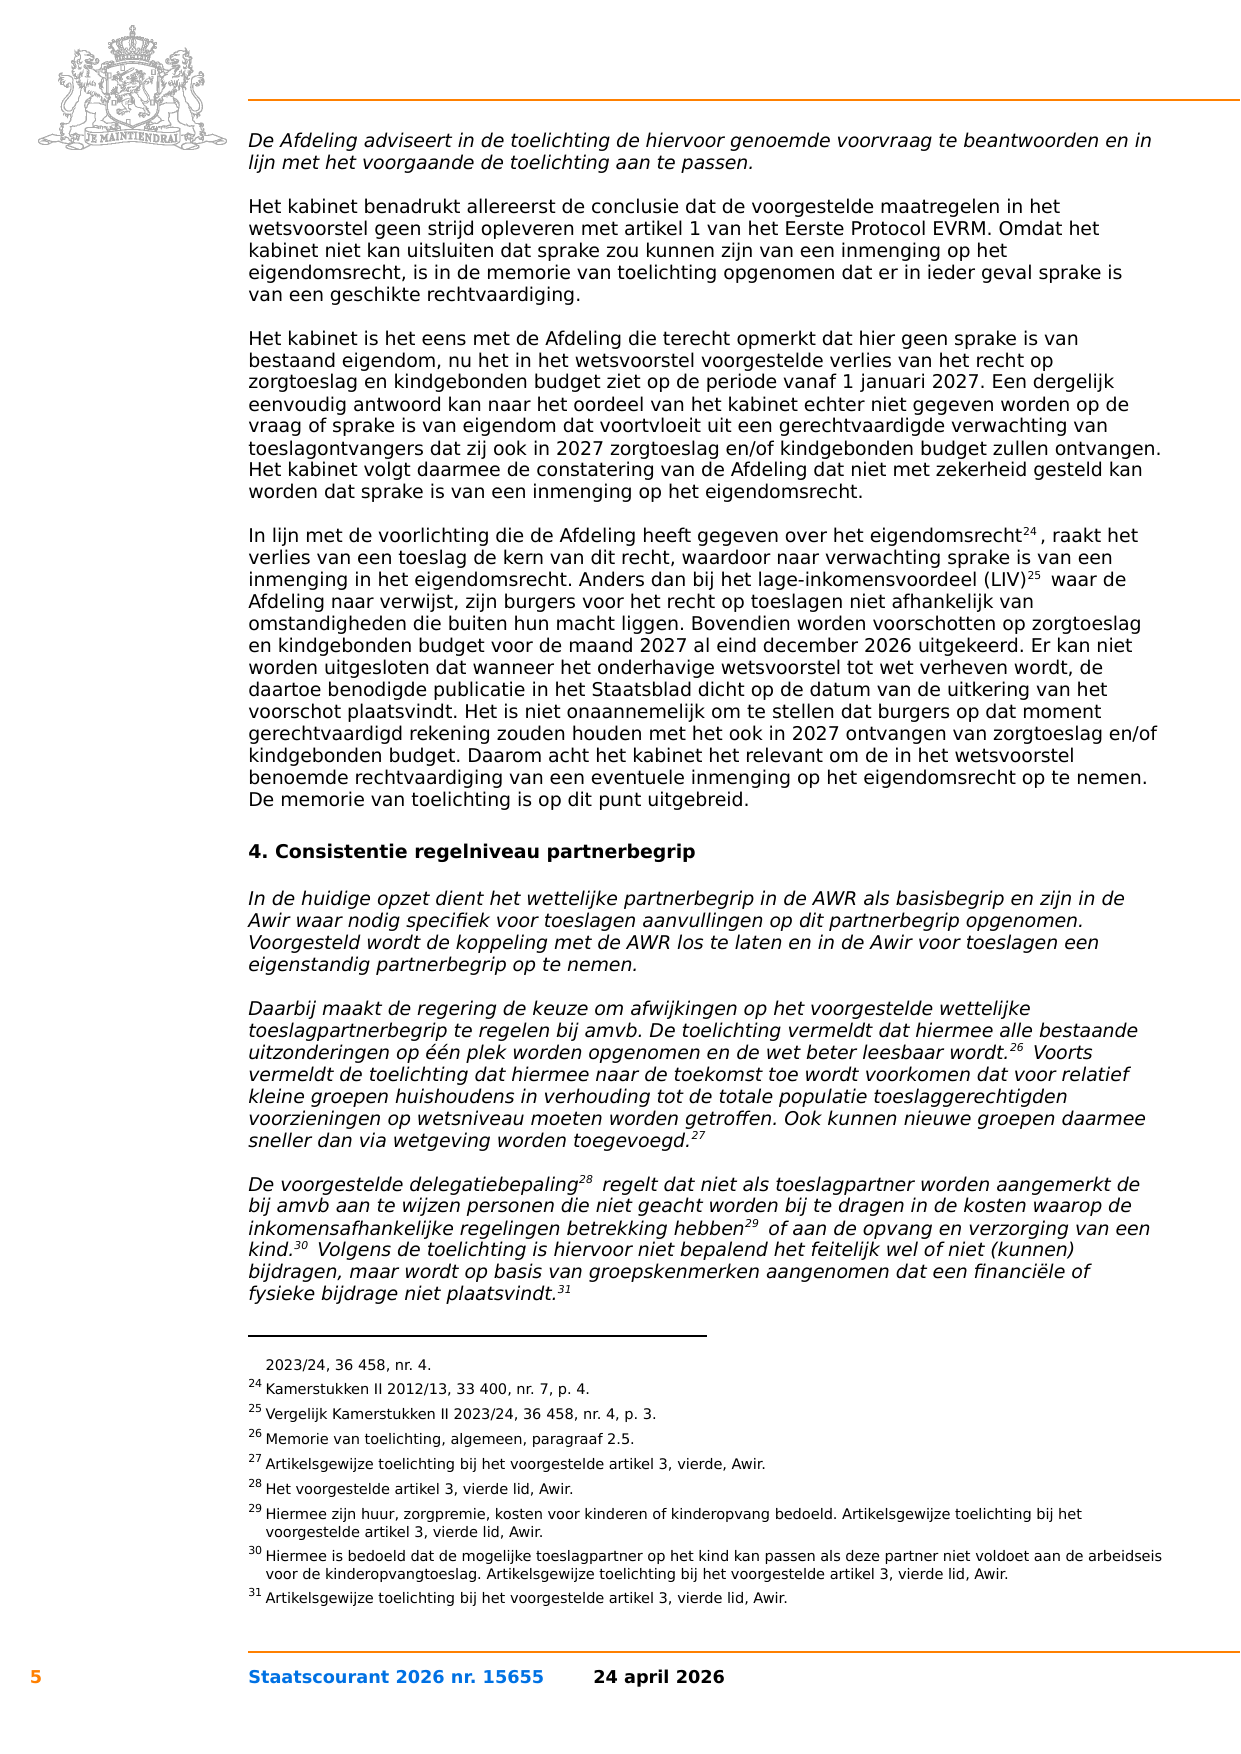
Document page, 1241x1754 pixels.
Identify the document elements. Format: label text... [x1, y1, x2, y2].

text Hiermee zijn huur, zorgpremie, kosten voor kinderen of kinderopvang bedoeld. Artikelsgewijze toelichting bij het voorgestelde artikel 3, vierde lid, Awir. [248, 1502, 1163, 1541]
text Daarbij maakt de regering de keuze om afwijkingen op het voorgestelde wettelijke toeslagpartnerbegrip te regelen bij amvb. De toelichting vermeldt dat hiermee alle bestaande uitzonderingen op één plek worden opgenomen en de wet beter leesbaar wordt. Voorts vermeldt de toelichting dat hiermee naar de toekomst toe wordt voorkomen dat voor relatief kleine groepen huishoudens in verhouding tot de totale populatie toeslaggerechtigden voorzieningen op wetsniveau moeten worden getroffen. Ook kunnen nieuwe groepen daarmee sneller dan via wetgeving worden toegevoegd. [248, 998, 1163, 1152]
text De Afdeling adviseert in de toelichting de hiervoor genoemde voorvraag te beantwoorden en in lijn met het voorgaande de toelichting aan te passen. [248, 130, 1163, 174]
text De voorgestelde delegatiebepaling regelt dat niet als toeslagpartner worden aangemerkt de bij amvb aan te wijzen personen die niet geacht worden bij te dragen in de kosten waarop de inkomensafhankelijke regelingen betrekking hebben of aan de opvang en verzorging van een kind. Volgens de toelichting is hiervoor niet bepalend het feitelijk wel of niet (kunnen) bijdragen, maar wordt op basis van groepskenmerken aangenomen dat een financiële of fysieke bijdrage niet plaatsvindt. [248, 1173, 1163, 1305]
text In lijn met de voorlichting die de Afdeling heeft gegeven over het eigendomsrecht, raakt het verlies van een toeslag de kern van dit recht, waardoor naar verwachting sprake is van een inmenging in het eigendomsrecht. Anders dan bij het lage-inkomensvoordeel (LIV) waar de Afdeling naar verwijst, zijn burgers voor het recht op toeslagen niet afhankelijk van omstandigheden die buiten hun macht liggen. Bovendien worden voorschotten op zorgtoeslag en kindgebonden budget voor de maand 2027 al eind december 2026 uitgekeerd. Er kan niet worden uitgesloten dat wanneer het onderhavige wetsvoorstel tot wet verheven wordt, de daartoe benodigde publicatie in het Staatsblad dicht op de datum van de uitkering van het voorschot plaatsvindt. Het is niet onaannemelijk om te stellen dat burgers op dat moment gerechtvaardigd rekening zouden houden met het ook in 2027 ontvangen van zorgtoeslag en/of kindgebonden budget. Daarom acht het kabinet het relevant om de in het wetsvoorstel benoemde rechtvaardiging van een eventuele inmenging op het eigendomsrecht op te nemen. De memorie van toelichting is op dit punt uitgebreid. [248, 525, 1163, 811]
subtitle 4. Consistentie regelniveau partnerbegrip [248, 841, 1163, 863]
text Het kabinet is het eens met de Afdeling die terecht opmerkt dat hier geen sprake is van bestaand eigendom, nu het in het wetsvoorstel voorgestelde verlies van het recht op zorgtoeslag en kindgebonden budget ziet op de periode vanaf 1 januari 2027. Een dergelijk eenvoudig antwoord kan naar het oordeel van het kabinet echter niet gegeven worden op de vraag of sprake is van eigendom dat voortvloeit uit een gerechtvaardigde verwachting van toeslagontvangers dat zij ook in 2027 zorgtoeslag en/of kindgebonden budget zullen ontvangen. Het kabinet volgt daarmee de constatering van de Afdeling dat niet met zekerheid gesteld kan worden dat sprake is van een inmenging op het eigendomsrecht. [248, 327, 1163, 503]
text Memorie van toelichting, algemeen, paragraaf 2.5. [248, 1427, 1163, 1449]
text Het kabinet benadrukt allereerst de conclusie dat de voorgestelde maatregelen in het wetsvoorstel geen strijd opleveren met artikel 1 van het Eerste Protocol EVRM. Omdat het kabinet niet kan uitsluiten dat sprake zou kunnen zijn van een inmenging op het eigendomsrecht, is in de memorie van toelichting opgenomen dat er in ieder geval sprake is van een geschikte rechtvaardiging. [248, 196, 1163, 306]
text Hiermee is bedoeld dat de mogelijke toeslagpartner op het kind kan passen als deze partner niet voldoet aan de arbeidseis voor de kinderopvangtoeslag. Artikelsgewijze toelichting bij het voorgestelde artikel 3, vierde lid, Awir. [248, 1544, 1163, 1583]
text Artikelsgewijze toelichting bij het voorgestelde artikel 3, vierde lid, Awir. [248, 1586, 1163, 1608]
text 2023/24, 36 458, nr. 4. [248, 1357, 1163, 1374]
text In de huidige opzet dient het wettelijke partnerbegrip in de AWR als basisbegrip en zijn in de Awir waar nodig specifiek voor toeslagen aanvullingen op dit partnerbegrip opgenomen. Voorgesteld wordt de koppeling met de AWR los te laten en in de Awir voor toeslagen een eigenstandig partnerbegrip op te nemen. [248, 888, 1163, 976]
text Artikelsgewijze toelichting bij het voorgestelde artikel 3, vierde, Awir. [248, 1452, 1163, 1474]
text Kamerstukken II 2012/13, 33 400, nr. 7, p. 4. [248, 1377, 1163, 1399]
text Vergelijk Kamerstukken II 2023/24, 36 458, nr. 4, p. 3. [248, 1402, 1163, 1424]
picture [38, 25, 227, 150]
text Het voorgestelde artikel 3, vierde lid, Awir. [248, 1477, 1163, 1499]
